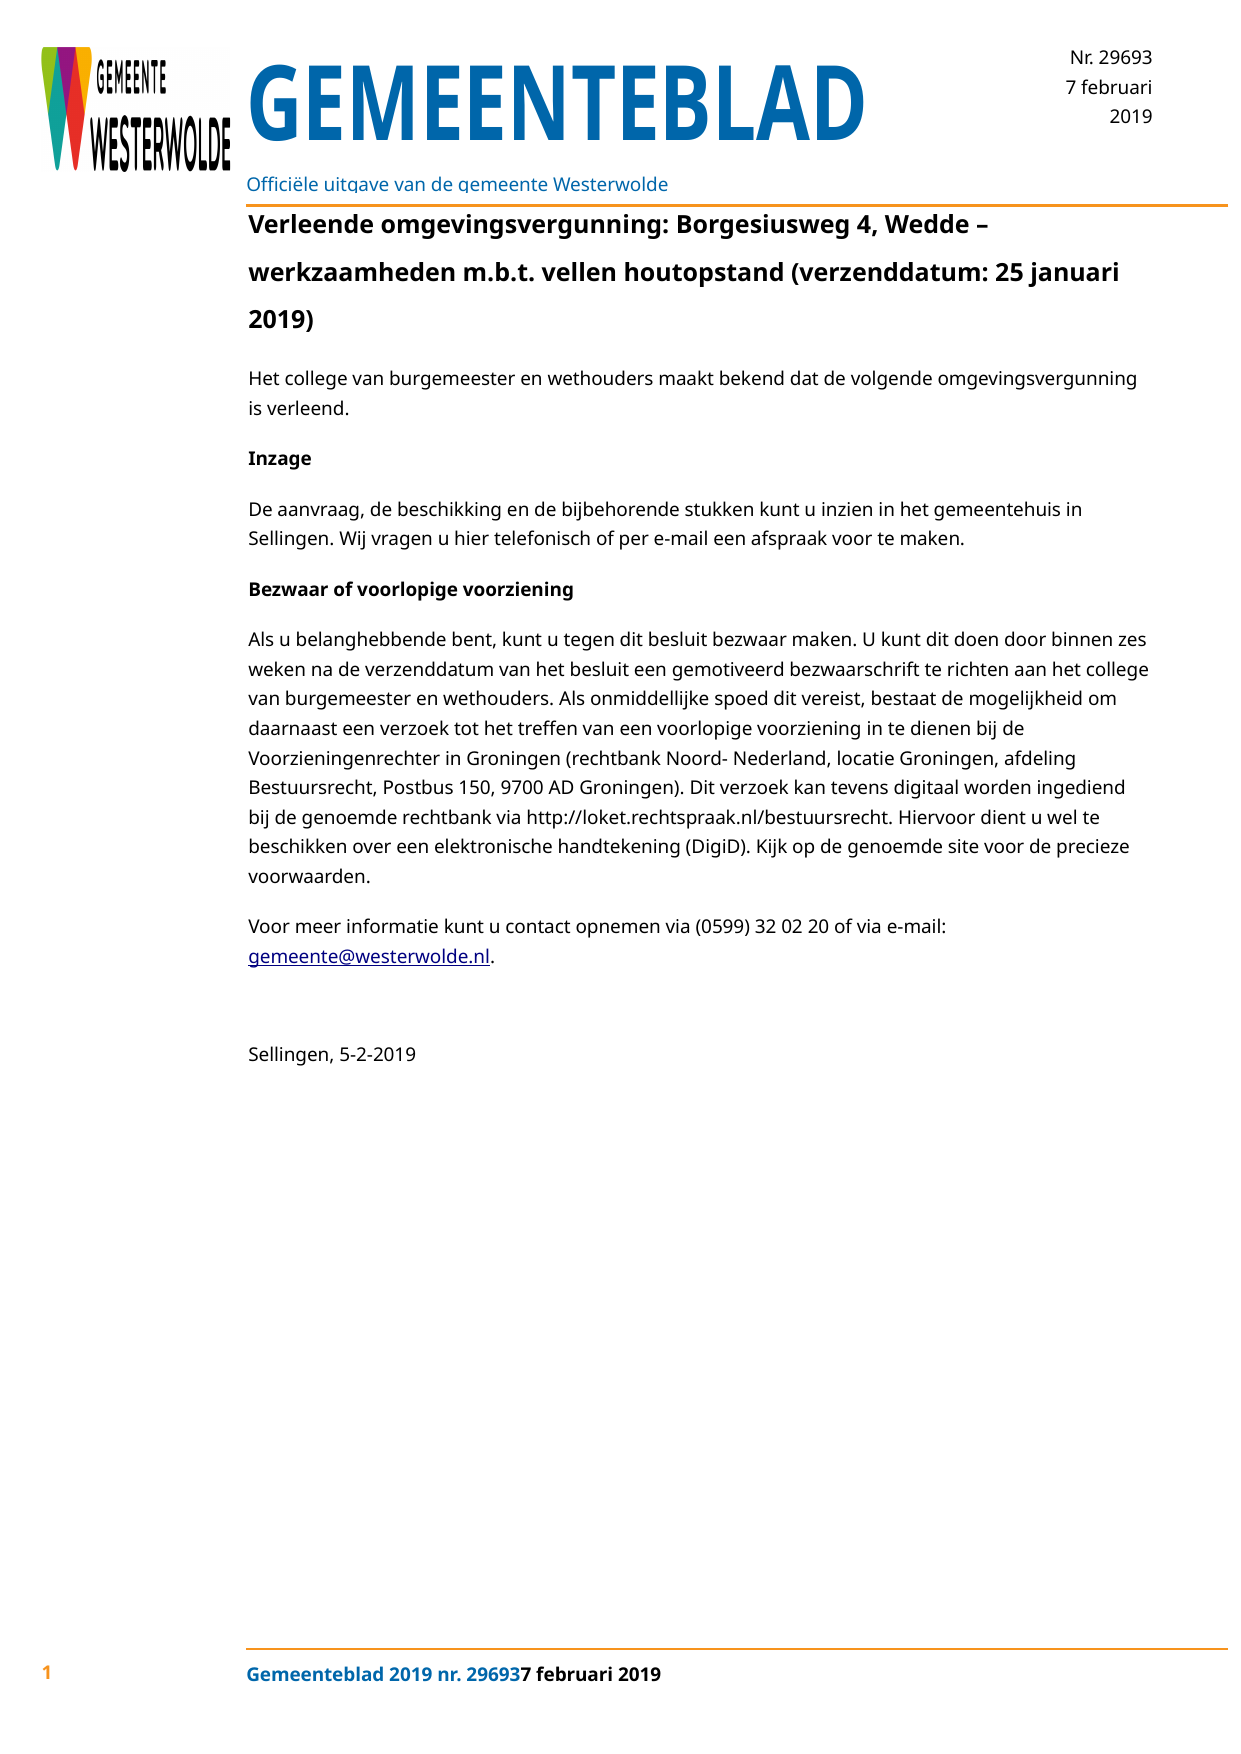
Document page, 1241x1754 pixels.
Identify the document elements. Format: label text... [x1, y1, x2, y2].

picture [41, 47, 231, 172]
text Bezwaar of voorlopige voorziening [248, 576, 1152, 602]
text Het college van burgemeester en wethouders maakt bekend dat de volgende omgevingsvergunning is verleend. [248, 366, 1152, 421]
text Voor meer informatie kunt u contact opnemen via (0599) 32 02 20 of via e-mail: gemeente@westerwolde.nl. [248, 913, 1152, 969]
text Inzage [248, 446, 1152, 471]
text Verleende omgevingsvergunning: Borgesiusweg 4, Wedde – werkzaamheden m.b.t. vellen houtopstand (verzenddatum: 25 januari 2019) [248, 207, 1152, 336]
text Als u belanghebbende bent, kunt u tegen dit besluit bezwaar maken. U kunt dit doen door binnen zes weken na de verzenddatum van het besluit een gemotiveerd bezwaarschrift te richten aan het college van burgemeester en wethouders. Als onmiddellijke spoed dit vereist, bestaat de mogelijkheid om daarnaast een verzoek tot het treffen van een voorlopige voorziening in te dienen bij de Voorzieningenrechter in Groningen (rechtbank Noord- Nederland, locatie Groningen, afdeling Bestuursrecht, Postbus 150, 9700 AD Groningen). Dit verzoek kan tevens digitaal worden ingediend bij de genoemde rechtbank via http://loket.rechtspraak.nl/bestuursrecht. Hiervoor dient u wel te beschikken over een elektronische handtekening (DigiD). Kijk op de genoemde site voor de precieze voorwaarden. [248, 626, 1152, 889]
text Sellingen, 5-2-2019 [248, 1041, 1152, 1067]
text De aanvraag, de beschikking en de bijbehorende stukken kunt u inzien in het gemeentehuis in Sellingen. Wij vragen u hier telefonisch of per e-mail een afspraak voor te maken. [248, 496, 1152, 551]
